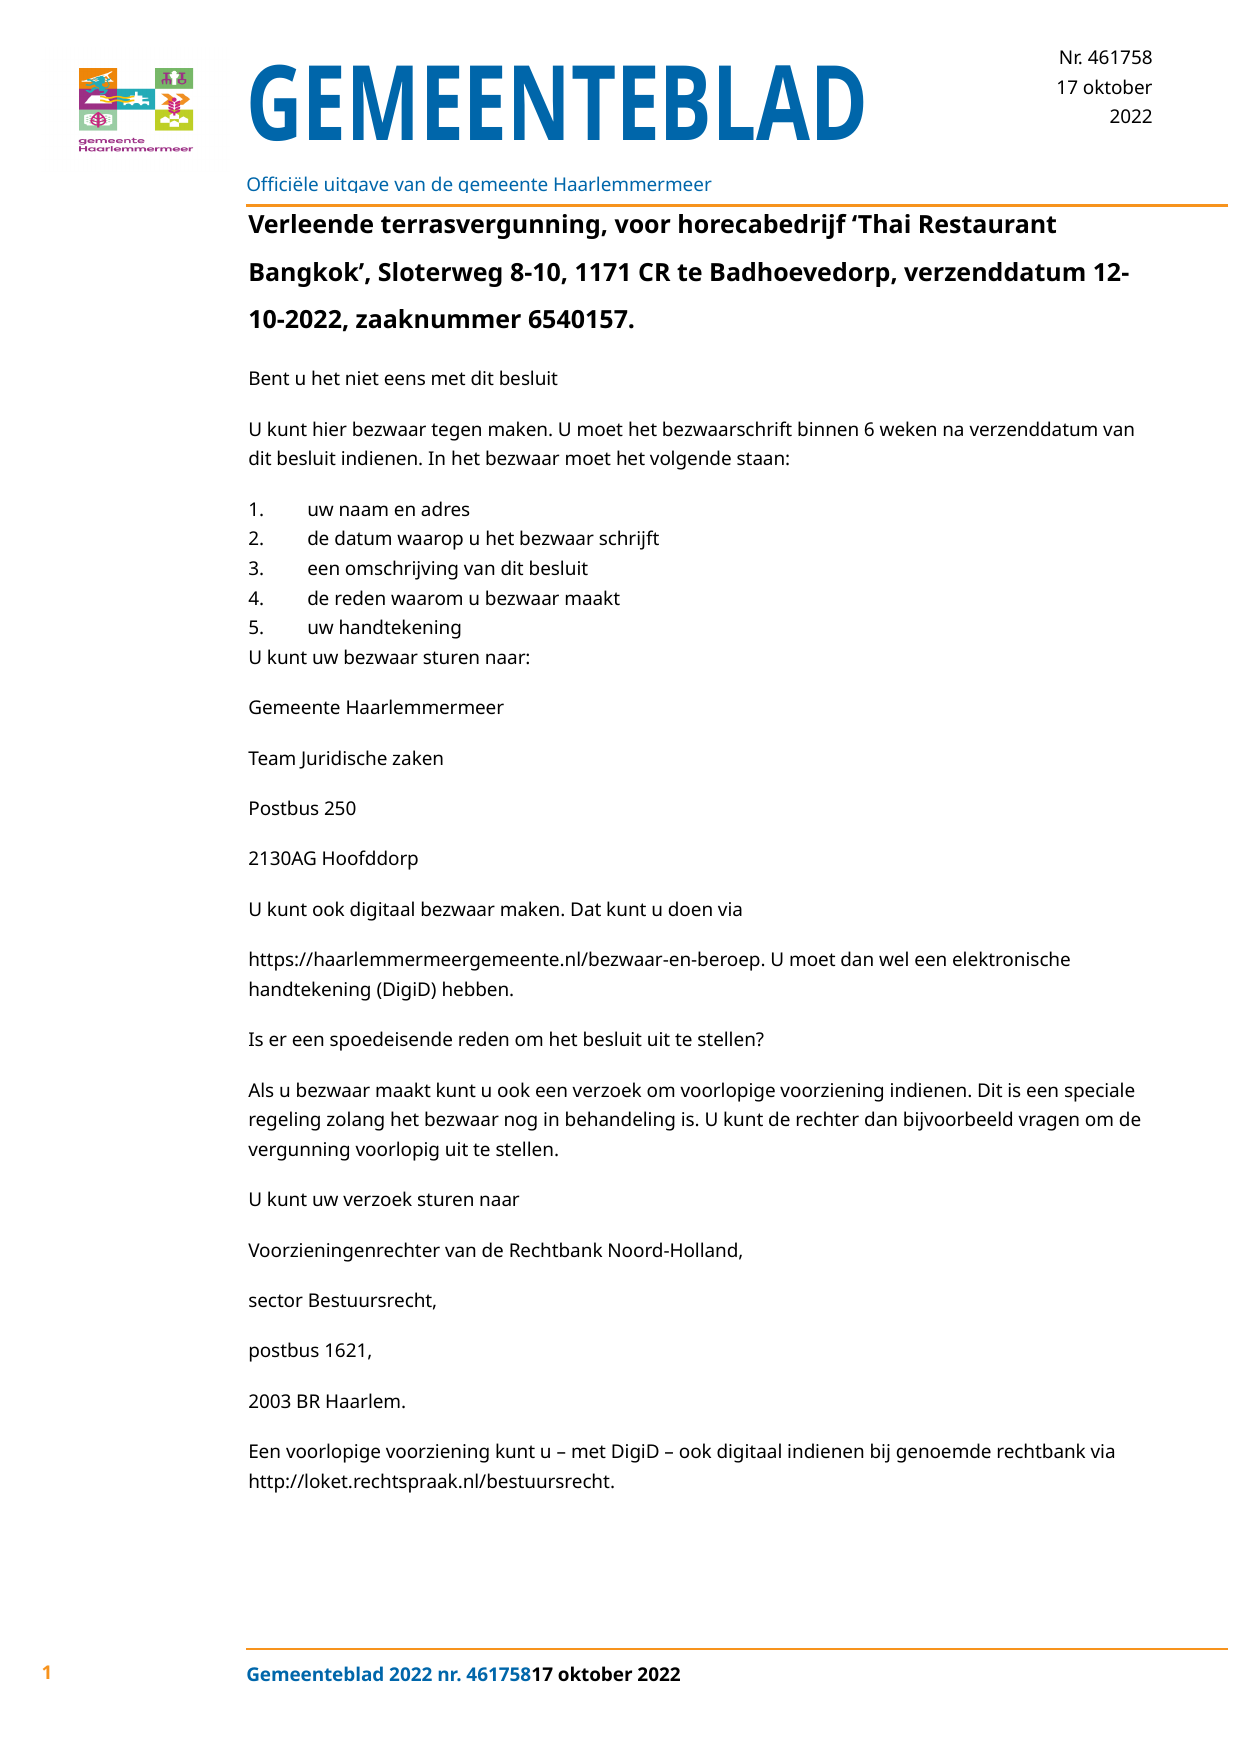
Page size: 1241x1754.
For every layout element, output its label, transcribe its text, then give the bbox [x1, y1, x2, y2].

text Team Juridische zaken [248, 745, 1152, 770]
list een omschrijving van dit besluit [248, 555, 1152, 581]
text Postbus 250 [248, 795, 1152, 821]
list de datum waarop u het bezwaar schrijft [248, 526, 1152, 551]
text Als u bezwaar maakt kunt u ook een verzoek om voorlopige voorziening indienen. Dit is een speciale regeling zolang het bezwaar nog in behandeling is. U kunt de rechter dan bijvoorbeeld vragen om de vergunning voorlopig uit te stellen. [248, 1077, 1152, 1162]
text Een voorlopige voorziening kunt u – met DigiD – ook digitaal indienen bij genoemde rechtbank via http://loket.rechtspraak.nl/bestuursrecht. [248, 1438, 1152, 1494]
text postbus 1621, [248, 1338, 1152, 1363]
text Voorzieningenrechter van de Rechtbank Noord-Holland, [248, 1237, 1152, 1262]
list uw naam en adres [248, 496, 1152, 522]
text U kunt ook digitaal bezwaar maken. Dat kunt u doen via [248, 896, 1152, 922]
text Bent u het niet eens met dit besluit [248, 366, 1152, 391]
text 2130AG Hoofddorp [248, 846, 1152, 871]
text https://haarlemmermeergemeente.nl/bezwaar-en-beroep. U moet dan wel een elektronische handtekening (DigiD) hebben. [248, 946, 1152, 1002]
text Verleende terrasvergunning, voor horecabedrijf ‘Thai Restaurant Bangkok’, Sloterweg 8-10, 1171 CR te Badhoevedorp, verzenddatum 12-10-2022, zaaknummer 6540157. [248, 207, 1152, 336]
text 2003 BR Haarlem. [248, 1388, 1152, 1414]
text U kunt uw verzoek sturen naar [248, 1186, 1152, 1212]
list de reden waarom u bezwaar maakt [248, 585, 1152, 610]
list uw handtekening [248, 614, 1152, 640]
text sector Bestuursrecht, [248, 1287, 1152, 1313]
text Is er een spoedeisende reden om het besluit uit te stellen? [248, 1026, 1152, 1052]
picture [41, 47, 231, 172]
text Gemeente Haarlemmermeer [248, 694, 1152, 720]
text U kunt uw bezwaar sturen naar: [248, 644, 1152, 669]
text U kunt hier bezwaar tegen maken. U moet het bezwaarschrift binnen 6 weken na verzenddatum van dit besluit indienen. In het bezwaar moet het volgende staan: [248, 416, 1152, 471]
